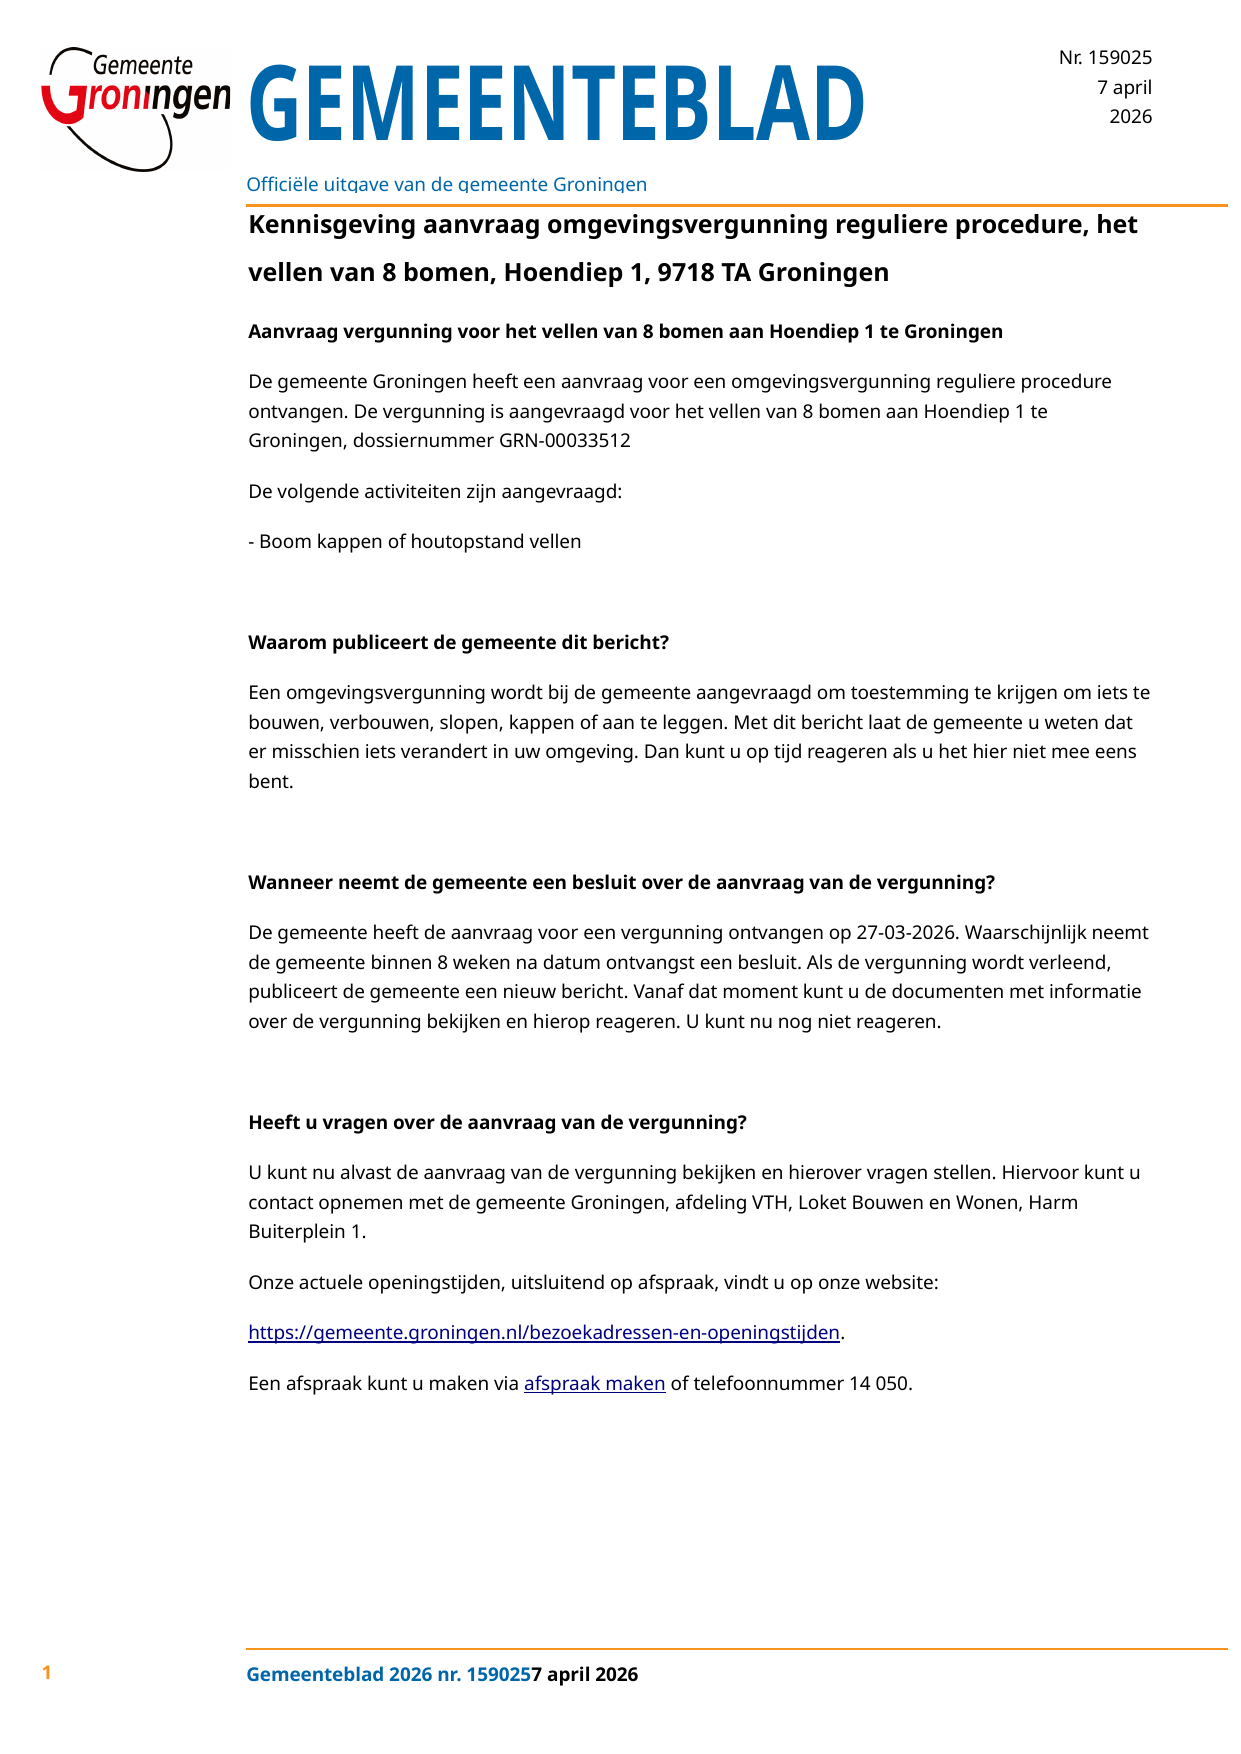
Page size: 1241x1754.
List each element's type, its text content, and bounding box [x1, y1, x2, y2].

text Aanvraag vergunning voor het vellen van 8 bomen aan Hoendiep 1 te Groningen [248, 318, 1152, 344]
text Onze actuele openingstijden, uitsluitend op afspraak, vindt u op onze website: [248, 1269, 1152, 1295]
text Wanneer neemt de gemeente een besluit over de aanvraag van de vergunning? [248, 869, 1152, 895]
text De gemeente Groningen heeft een aanvraag voor een omgevingsvergunning reguliere procedure ontvangen. De vergunning is aangevraagd voor het vellen van 8 bomen aan Hoendiep 1 te Groningen, dossiernummer GRN-00033512 [248, 368, 1152, 453]
text Een omgevingsvergunning wordt bij de gemeente aangevraagd om toestemming te krijgen om iets te bouwen, verbouwen, slopen, kappen of aan te leggen. Met dit bericht laat de gemeente u weten dat er misschien iets verandert in uw omgeving. Dan kunt u op tijd reageren als u het hier niet mee eens bent. [248, 679, 1152, 794]
text Heeft u vragen over de aanvraag van de vergunning? [248, 1109, 1152, 1135]
text Een afspraak kunt u maken via afspraak maken of telefoonnummer 14 050. [248, 1370, 1152, 1396]
text - Boom kappen of houtopstand vellen [248, 528, 1152, 554]
text Kennisgeving aanvraag omgevingsvergunning reguliere procedure, het vellen van 8 bomen, Hoendiep 1, 9718 TA Groningen [248, 207, 1152, 288]
text Waarom publiceert de gemeente dit bericht? [248, 629, 1152, 655]
picture [41, 47, 231, 172]
text U kunt nu alvast de aanvraag van de vergunning bekijken en hierover vragen stellen. Hiervoor kunt u contact opnemen met de gemeente Groningen, afdeling VTH, Loket Bouwen en Wonen, Harm Buiterplein 1. [248, 1159, 1152, 1244]
text De volgende activiteiten zijn aangevraagd: [248, 478, 1152, 504]
text https://gemeente.groningen.nl/bezoekadressen-en-openingstijden. [248, 1319, 1152, 1345]
text De gemeente heeft de aanvraag voor een vergunning ontvangen op 27-03-2026. Waarschijnlijk neemt de gemeente binnen 8 weken na datum ontvangst een besluit. Als de vergunning wordt verleend, publiceert de gemeente een nieuw bericht. Vanaf dat moment kunt u de documenten met informatie over de vergunning bekijken en hierop reageren. U kunt nu nog niet reageren. [248, 919, 1152, 1034]
